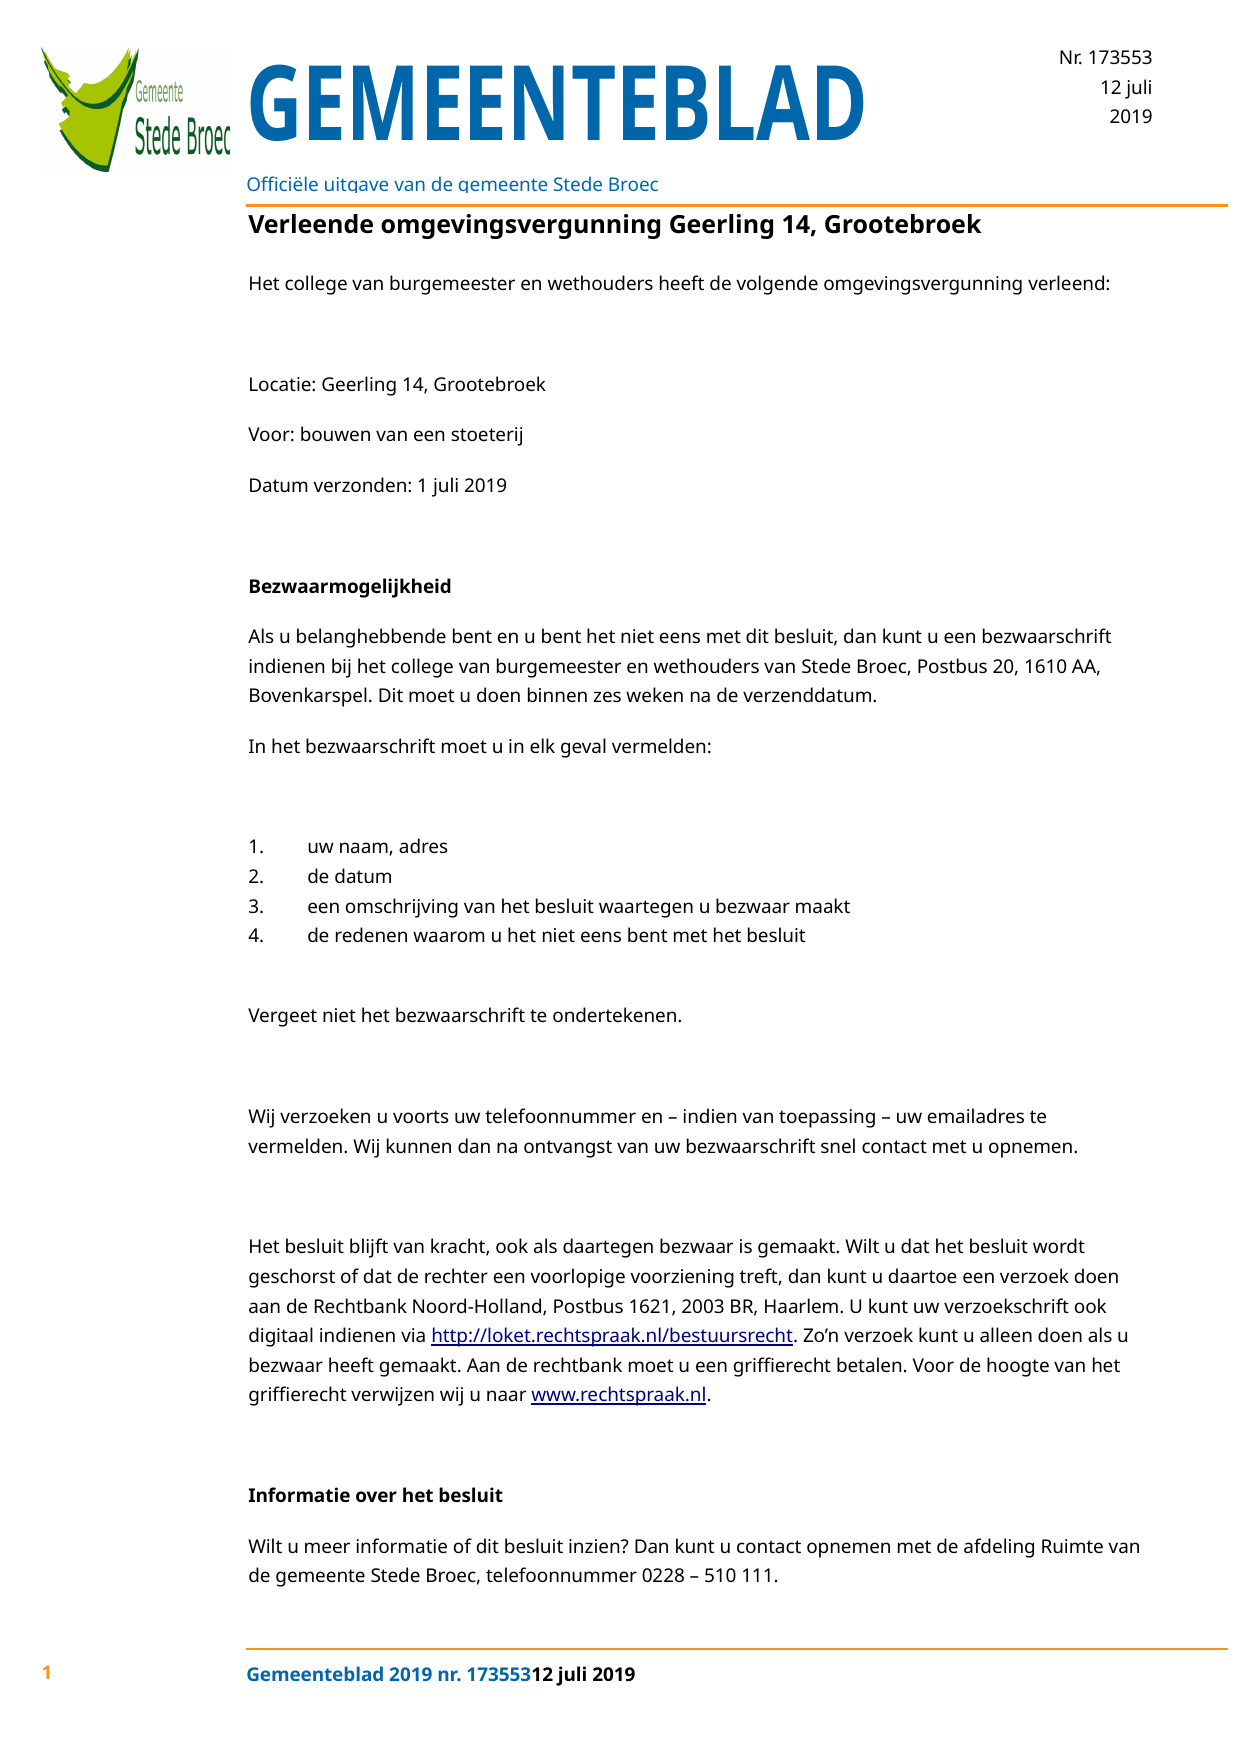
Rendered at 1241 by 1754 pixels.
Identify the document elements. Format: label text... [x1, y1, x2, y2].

text Vergeet niet het bezwaarschrift te ondertekenen. [248, 1002, 1152, 1028]
text Informatie over het besluit [248, 1482, 1152, 1508]
list uw naam, adres [248, 834, 1152, 859]
picture [41, 47, 231, 172]
text Bezwaarmogelijkheid [248, 573, 1152, 598]
list een omschrijving van het besluit waartegen u bezwaar maakt [248, 893, 1152, 918]
text In het bezwaarschrift moet u in elk geval vermelden: [248, 733, 1152, 758]
text Wij verzoeken u voorts uw telefoonnummer en – indien van toepassing – uw emailadres te vermelden. Wij kunnen dan na ontvangst van uw bezwaarschrift snel contact met u opnemen. [248, 1103, 1152, 1158]
text Verleende omgevingsvergunning Geerling 14, Grootebroek [248, 207, 1152, 241]
text Het college van burgemeester en wethouders heeft de volgende omgevingsvergunning verleend: [248, 270, 1152, 296]
text Wilt u meer informatie of dit besluit inzien? Dan kunt u contact opnemen met de afdeling Ruimte van de gemeente Stede Broec, telefoonnummer 0228 – 510 111. [248, 1533, 1152, 1588]
text Als u belanghebbende bent en u bent het niet eens met dit besluit, dan kunt u een bezwaarschrift indienen bij het college van burgemeester en wethouders van Stede Broec, Postbus 20, 1610 AA, Bovenkarspel. Dit moet u doen binnen zes weken na de verzenddatum. [248, 623, 1152, 708]
list de redenen waarom u het niet eens bent met het besluit [248, 922, 1152, 948]
text Het besluit blijft van kracht, ook als daartegen bezwaar is gemaakt. Wilt u dat het besluit wordt geschorst of dat de rechter een voorlopige voorziening treft, dan kunt u daartoe een verzoek doen aan de Rechtbank Noord-Holland, Postbus 1621, 2003 BR, Haarlem. U kunt uw verzoekschrift ook digitaal indienen via http://loket.rechtspraak.nl/bestuursrecht. Zo’n verzoek kunt u alleen doen als u bezwaar heeft gemaakt. Aan de rechtbank moet u een griffierecht betalen. Voor de hoogte van het griffierecht verwijzen wij u naar www.rechtspraak.nl. [248, 1234, 1152, 1407]
text Datum verzonden: 1 juli 2019 [248, 472, 1152, 498]
text Locatie: Geerling 14, Grootebroek [248, 371, 1152, 397]
text Voor: bouwen van een stoeterij [248, 422, 1152, 447]
list de datum [248, 863, 1152, 889]
